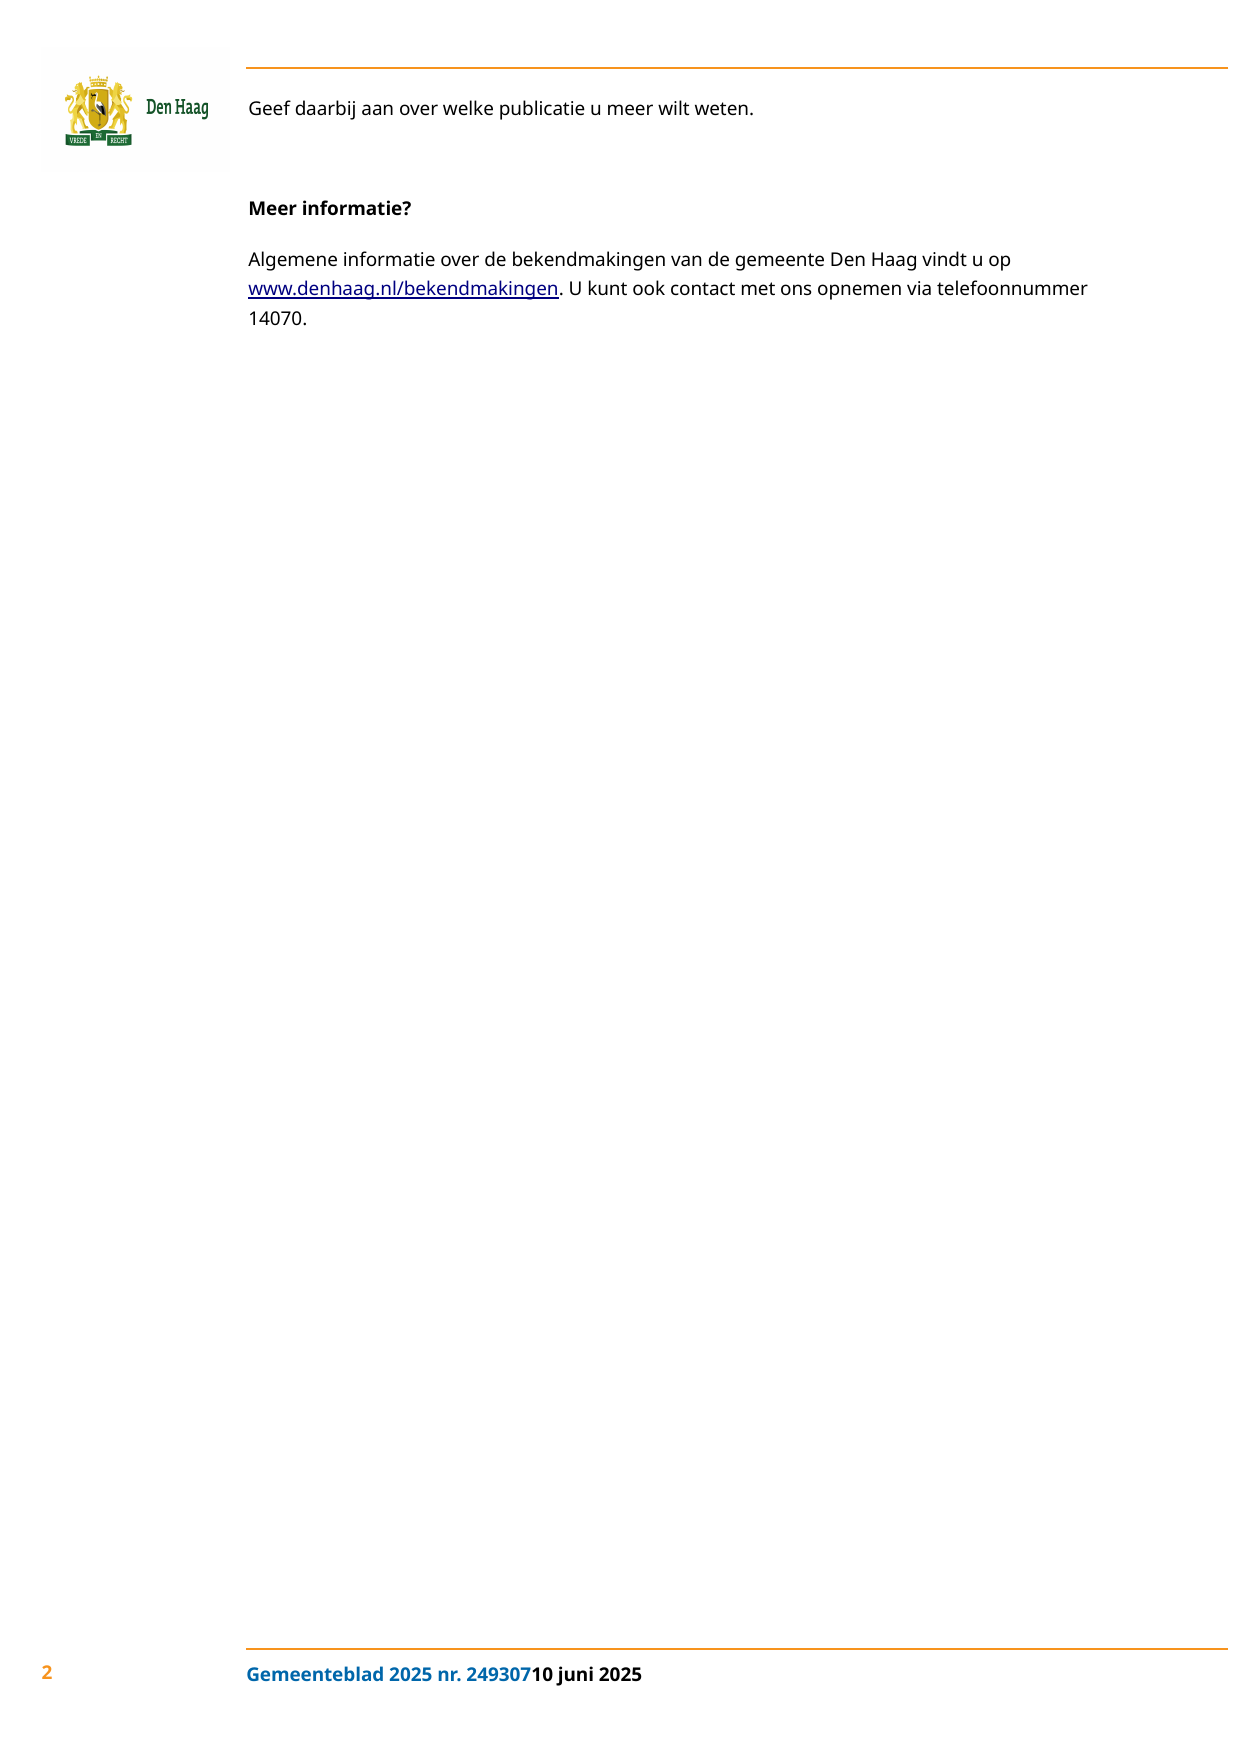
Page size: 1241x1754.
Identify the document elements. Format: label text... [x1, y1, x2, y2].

text Geef daarbij aan over welke publicatie u meer wilt weten. [248, 95, 1152, 121]
text Algemene informatie over de bekendmakingen van de gemeente Den Haag vindt u op www.denhaag.nl/bekendmakingen. U kunt ook contact met ons opnemen via telefoonnummer 14070. [248, 246, 1152, 331]
text Meer informatie? [248, 196, 1152, 221]
picture [41, 47, 231, 172]
